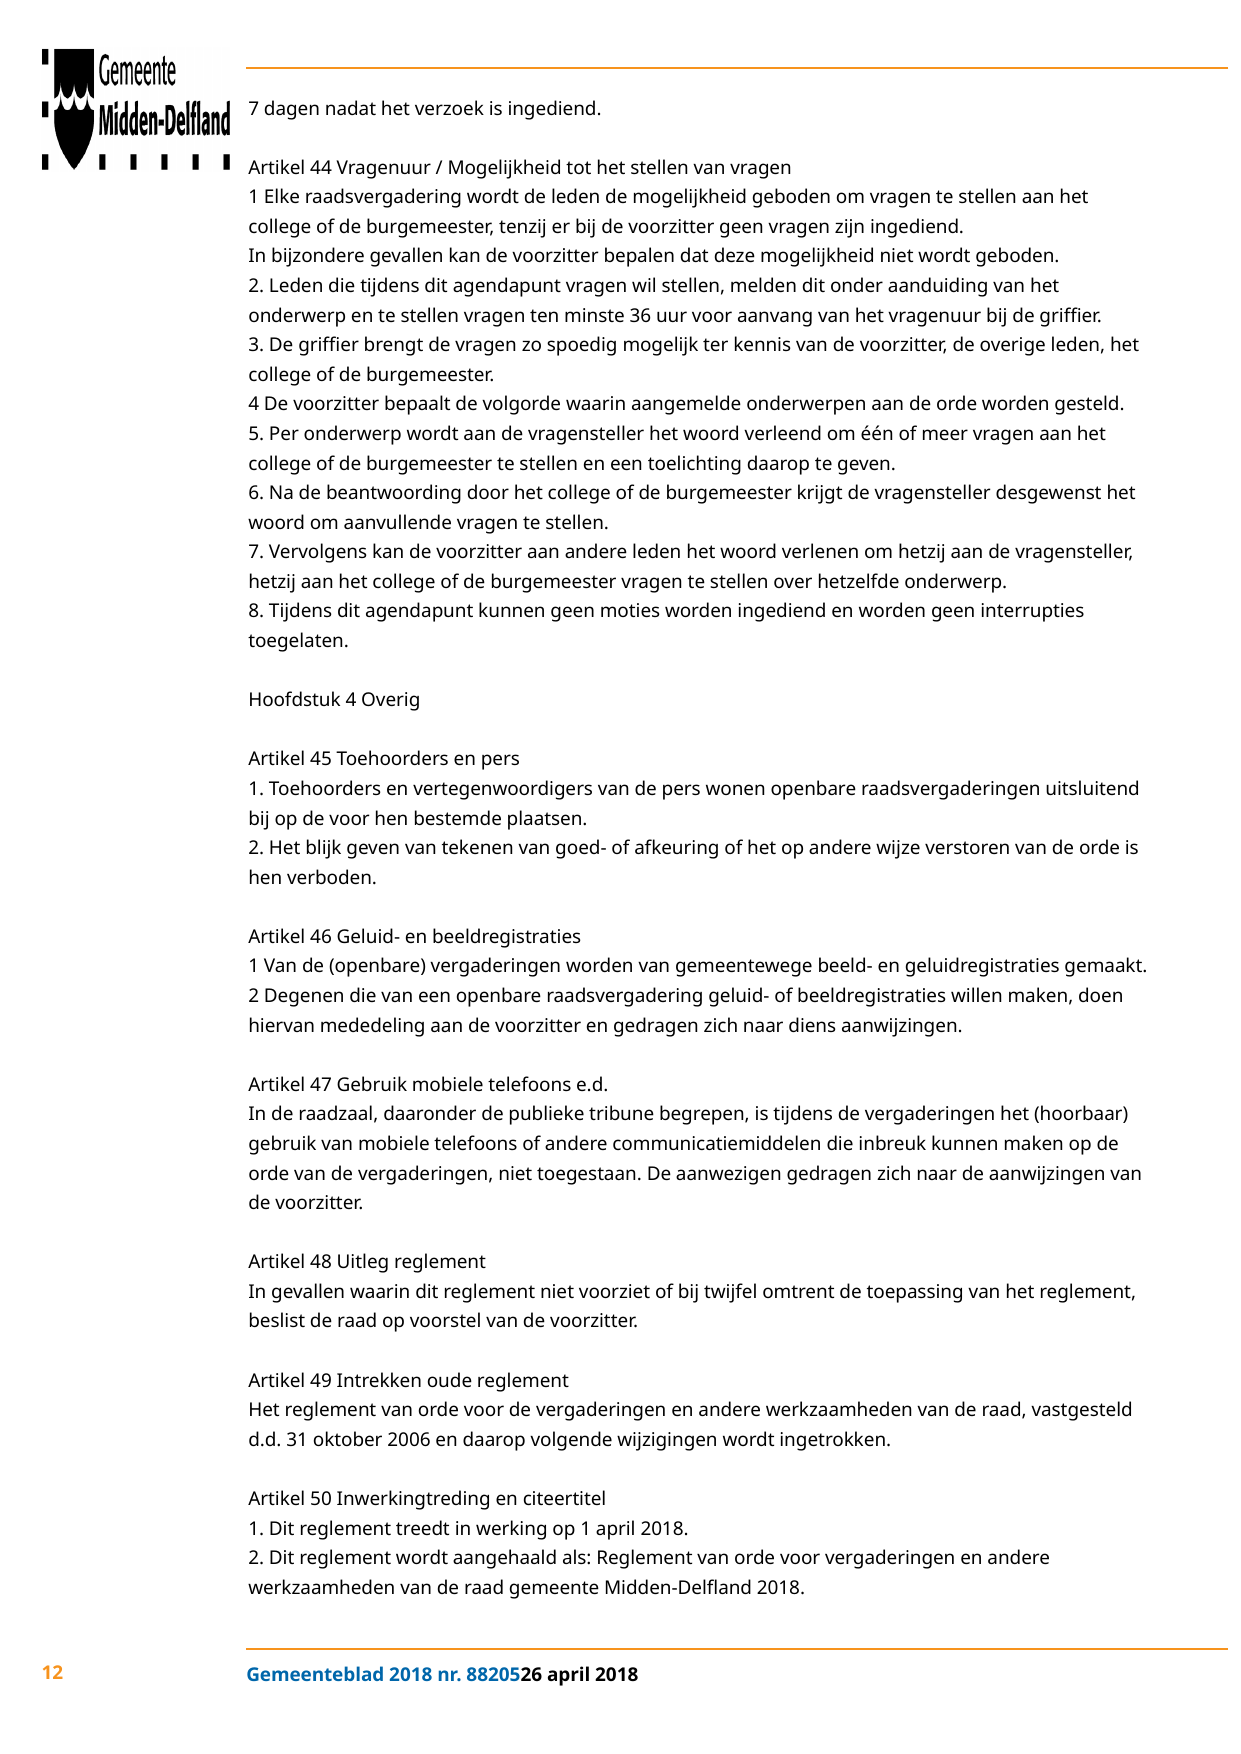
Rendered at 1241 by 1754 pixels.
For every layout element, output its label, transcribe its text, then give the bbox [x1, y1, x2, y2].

text In de raadzaal, daaronder de publieke tribune begrepen, is tijdens de vergaderingen het (hoorbaar) gebruik van mobiele telefoons of andere communicatiemiddelen die inbreuk kunnen maken op de orde van de vergaderingen, niet toegestaan. De aanwezigen gedragen zich naar de aanwijzingen van de voorzitter. [248, 1101, 1152, 1215]
text Artikel 50 Inwerkingtreding en citeertitel [248, 1485, 1152, 1511]
text Artikel 46 Geluid- en beeldregistraties [248, 923, 1152, 949]
text Artikel 48 Uitleg reglement [248, 1248, 1152, 1274]
text Artikel 44 Vragenuur / Mogelijkheid tot het stellen van vragen [248, 154, 1152, 180]
text 8. Tijdens dit agendapunt kunnen geen moties worden ingediend en worden geen interrupties toegelaten. [248, 598, 1152, 653]
text Artikel 47 Gebruik mobiele telefoons e.d. [248, 1071, 1152, 1097]
text 6. Na de beantwoording door het college of de burgemeester krijgt de vragensteller desgewenst het woord om aanvullende vragen te stellen. [248, 479, 1152, 535]
text In gevallen waarin dit reglement niet voorziet of bij twijfel omtrent de toepassing van het reglement, beslist de raad op voorstel van de voorzitter. [248, 1278, 1152, 1333]
text Artikel 49 Intrekken oude reglement [248, 1367, 1152, 1393]
text 7. Vervolgens kan de voorzitter aan andere leden het woord verlenen om hetzij aan de vragensteller, hetzij aan het college of de burgemeester vragen te stellen over hetzelfde onderwerp. [248, 538, 1152, 594]
text 5. Per onderwerp wordt aan de vragensteller het woord verleend om één of meer vragen aan het college of de burgemeester te stellen en een toelichting daarop te geven. [248, 420, 1152, 476]
text 2. Het blijk geven van tekenen van goed- of afkeuring of het op andere wijze verstoren van de orde is hen verboden. [248, 834, 1152, 890]
text 1. Toehoorders en vertegenwoordigers van de pers wonen openbare raadsvergaderingen uitsluitend bij op de voor hen bestemde plaatsen. [248, 775, 1152, 831]
text Het reglement van orde voor de vergaderingen en andere werkzaamheden van de raad, vastgesteld d.d. 31 oktober 2006 en daarop volgende wijzigingen wordt ingetrokken. [248, 1396, 1152, 1452]
text Artikel 45 Toehoorders en pers [248, 746, 1152, 771]
text 2. Dit reglement wordt aangehaald als: Reglement van orde voor vergaderingen en andere werkzaamheden van de raad gemeente Midden-Delfland 2018. [248, 1544, 1152, 1600]
text 1 Van de (openbare) vergaderingen worden van gemeentewege beeld- en geluidregistraties gemaakt. [248, 953, 1152, 978]
text 4 De voorzitter bepaalt de volgorde waarin aangemelde onderwerpen aan de orde worden gesteld. [248, 391, 1152, 416]
text 1 Elke raadsvergadering wordt de leden de mogelijkheid geboden om vragen te stellen aan het college of de burgemeester, tenzij er bij de voorzitter geen vragen zijn ingediend. [248, 183, 1152, 239]
text Hoofdstuk 4 Overig [248, 686, 1152, 712]
text 3. De griffier brengt de vragen zo spoedig mogelijk ter kennis van de voorzitter, de overige leden, het college of de burgemeester. [248, 331, 1152, 387]
picture [41, 47, 231, 172]
text 2 Degenen die van een openbare raadsvergadering geluid- of beeldregistraties willen maken, doen hiervan mededeling aan de voorzitter en gedragen zich naar diens aanwijzingen. [248, 982, 1152, 1038]
text 2. Leden die tijdens dit agendapunt vragen wil stellen, melden dit onder aanduiding van het onderwerp en te stellen vragen ten minste 36 uur voor aanvang van het vragenuur bij de griffier. [248, 272, 1152, 328]
text In bijzondere gevallen kan de voorzitter bepalen dat deze mogelijkheid niet wordt geboden. [248, 243, 1152, 268]
text 7 dagen nadat het verzoek is ingediend. [248, 95, 1152, 121]
text 1. Dit reglement treedt in werking op 1 april 2018. [248, 1515, 1152, 1541]
